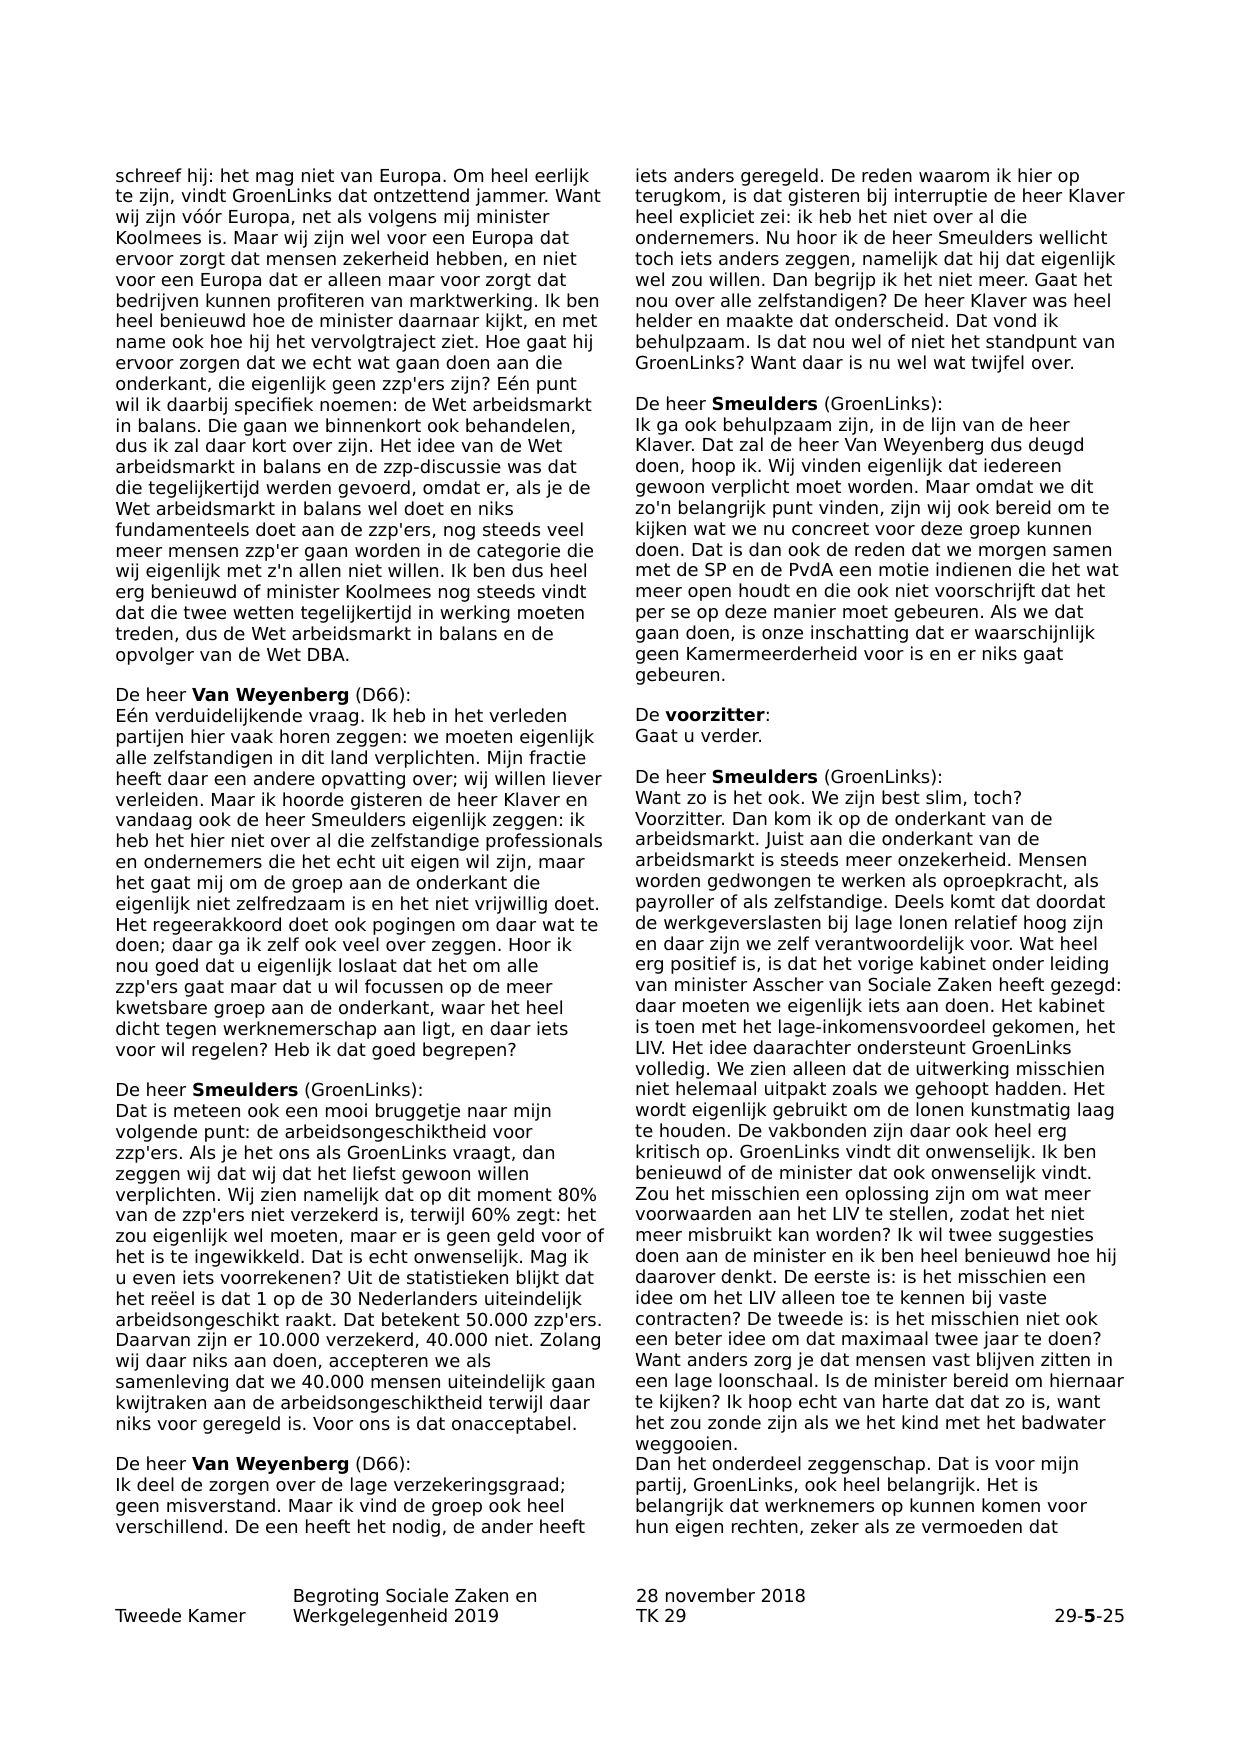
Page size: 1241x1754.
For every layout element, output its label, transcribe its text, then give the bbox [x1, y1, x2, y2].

text De voorzitter: [635, 705, 1125, 726]
text Want zo is het ook. We zijn best slim, toch? [635, 787, 1125, 808]
text Ik deel de zorgen over de lage verzekeringsgraad; geen misverstand. Maar ik vind de groep ook heel verschillend. De een heeft het nodig, de ander heeft [115, 1475, 605, 1537]
text De heer Smeulders (GroenLinks): [115, 1080, 605, 1101]
text De heer Smeulders (GroenLinks): [635, 767, 1125, 787]
text schreef hij: het mag niet van Europa. Om heel eerlijk te zijn, vindt GroenLinks dat ontzettend jammer. Want wij zijn vóór Europa, net als volgens mij minister Koolmees is. Maar wij zijn wel voor een Europa dat ervoor zorgt dat mensen zekerheid hebben, en niet voor een Europa dat er alleen maar voor zorgt dat bedrijven kunnen profiteren van marktwerking. Ik ben heel benieuwd hoe de minister daarnaar kijkt, en met name ook hoe hij het vervolgtraject ziet. Hoe gaat hij ervoor zorgen dat we echt wat gaan doen aan die onderkant, die eigenlijk geen zzp'ers zijn? Eén punt wil ik daarbij specifiek noemen: de Wet arbeidsmarkt in balans. Die gaan we binnenkort ook behandelen, dus ik zal daar kort over zijn. Het idee van de Wet arbeidsmarkt in balans en de zzp-discussie was dat die tegelijkertijd werden gevoerd, omdat er, als je de Wet arbeidsmarkt in balans wel doet en niks fundamenteels doet aan de zzp'ers, nog steeds veel meer mensen zzp'er gaan worden in de categorie die wij eigenlijk met z'n allen niet willen. Ik ben dus heel erg benieuwd of minister Koolmees nog steeds vindt dat die twee wetten tegelijkertijd in werking moeten treden, dus de Wet arbeidsmarkt in balans en de opvolger van de Wet DBA. [115, 165, 605, 665]
text De heer Van Weyenberg (D66): [115, 1454, 605, 1475]
text De heer Smeulders (GroenLinks): [635, 394, 1125, 414]
text Voorzitter. Dan kom ik op de onderkant van de arbeidsmarkt. Juist aan die onderkant van de arbeidsmarkt is steeds meer onzekerheid. Mensen worden gedwongen te werken als oproepkracht, als payroller of als zelfstandige. Deels komt dat doordat de werkgeverslasten bij lage lonen relatief hoog zijn en daar zijn we zelf verantwoordelijk voor. Wat heel erg positief is, is dat het vorige kabinet onder leiding van minister Asscher van Sociale Zaken heeft gezegd: daar moeten we eigenlijk iets aan doen. Het kabinet is toen met het lage-inkomensvoordeel gekomen, het LIV. Het idee daarachter ondersteunt GroenLinks volledig. We zien alleen dat de uitwerking misschien niet helemaal uitpakt zoals we gehoopt hadden. Het wordt eigenlijk gebruikt om de lonen kunstmatig laag te houden. De vakbonden zijn daar ook heel erg kritisch op. GroenLinks vindt dit onwenselijk. Ik ben benieuwd of de minister dat ook onwenselijk vindt. Zou het misschien een oplossing zijn om wat meer voorwaarden aan het LIV te stellen, zodat het niet meer misbruikt kan worden? Ik wil twee suggesties doen aan de minister en ik ben heel benieuwd hoe hij daarover denkt. De eerste is: is het misschien een idee om het LIV alleen toe te kennen bij vaste contracten? De tweede is: is het misschien niet ook een beter idee om dat maximaal twee jaar te doen? Want anders zorg je dat mensen vast blijven zitten in een lage loonschaal. Is de minister bereid om hiernaar te kijken? Ik hoop echt van harte dat dat zo is, want het zou zonde zijn als we het kind met het badwater weggooien. [635, 808, 1125, 1454]
text De heer Van Weyenberg (D66): [115, 685, 605, 706]
text iets anders geregeld. De reden waarom ik hier op terugkom, is dat gisteren bij interruptie de heer Klaver heel expliciet zei: ik heb het niet over al die ondernemers. Nu hoor ik de heer Smeulders wellicht toch iets anders zeggen, namelijk dat hij dat eigenlijk wel zou willen. Dan begrijp ik het niet meer. Gaat het nou over alle zelfstandigen? De heer Klaver was heel helder en maakte dat onderscheid. Dat vond ik behulpzaam. Is dat nou wel of niet het standpunt van GroenLinks? Want daar is nu wel wat twijfel over. [635, 165, 1125, 374]
text Dat is meteen ook een mooi bruggetje naar mijn volgende punt: de arbeidsongeschiktheid voor zzp'ers. Als je het ons als GroenLinks vraagt, dan zeggen wij dat wij dat het liefst gewoon willen verplichten. Wij zien namelijk dat op dit moment 80% van de zzp'ers niet verzekerd is, terwijl 60% zegt: het zou eigenlijk wel moeten, maar er is geen geld voor of het is te ingewikkeld. Dat is echt onwenselijk. Mag ik u even iets voorrekenen? Uit de statistieken blijkt dat het reëel is dat 1 op de 30 Nederlanders uiteindelijk arbeidsongeschikt raakt. Dat betekent 50.000 zzp'ers. Daarvan zijn er 10.000 verzekerd, 40.000 niet. Zolang wij daar niks aan doen, accepteren we als samenleving dat we 40.000 mensen uiteindelijk gaan kwijtraken aan de arbeidsongeschiktheid terwijl daar niks voor geregeld is. Voor ons is dat onacceptabel. [115, 1101, 605, 1434]
text Gaat u verder. [635, 726, 1125, 747]
text Dan het onderdeel zeggenschap. Dat is voor mijn partij, GroenLinks, ook heel belangrijk. Het is belangrijk dat werknemers op kunnen komen voor hun eigen rechten, zeker als ze vermoeden dat [635, 1454, 1125, 1537]
text Ik ga ook behulpzaam zijn, in de lijn van de heer Klaver. Dat zal de heer Van Weyenberg dus deugd doen, hoop ik. Wij vinden eigenlijk dat iedereen gewoon verplicht moet worden. Maar omdat we dit zo'n belangrijk punt vinden, zijn wij ook bereid om te kijken wat we nu concreet voor deze groep kunnen doen. Dat is dan ook de reden dat we morgen samen met de SP en de PvdA een motie indienen die het wat meer open houdt en die ook niet voorschrijft dat het per se op deze manier moet gebeuren. Als we dat gaan doen, is onze inschatting dat er waarschijnlijk geen Kamermeerderheid voor is en er niks gaat gebeuren. [635, 414, 1125, 685]
text Eén verduidelijkende vraag. Ik heb in het verleden partijen hier vaak horen zeggen: we moeten eigenlijk alle zelfstandigen in dit land verplichten. Mijn fractie heeft daar een andere opvatting over; wij willen liever verleiden. Maar ik hoorde gisteren de heer Klaver en vandaag ook de heer Smeulders eigenlijk zeggen: ik heb het hier niet over al die zelfstandige professionals en ondernemers die het echt uit eigen wil zijn, maar het gaat mij om de groep aan de onderkant die eigenlijk niet zelfredzaam is en het niet vrijwillig doet. Het regeerakkoord doet ook pogingen om daar wat te doen; daar ga ik zelf ook veel over zeggen. Hoor ik nou goed dat u eigenlijk loslaat dat het om alle zzp'ers gaat maar dat u wil focussen op de meer kwetsbare groep aan de onderkant, waar het heel dicht tegen werknemerschap aan ligt, en daar iets voor wil regelen? Heb ik dat goed begrepen? [115, 706, 605, 1060]
